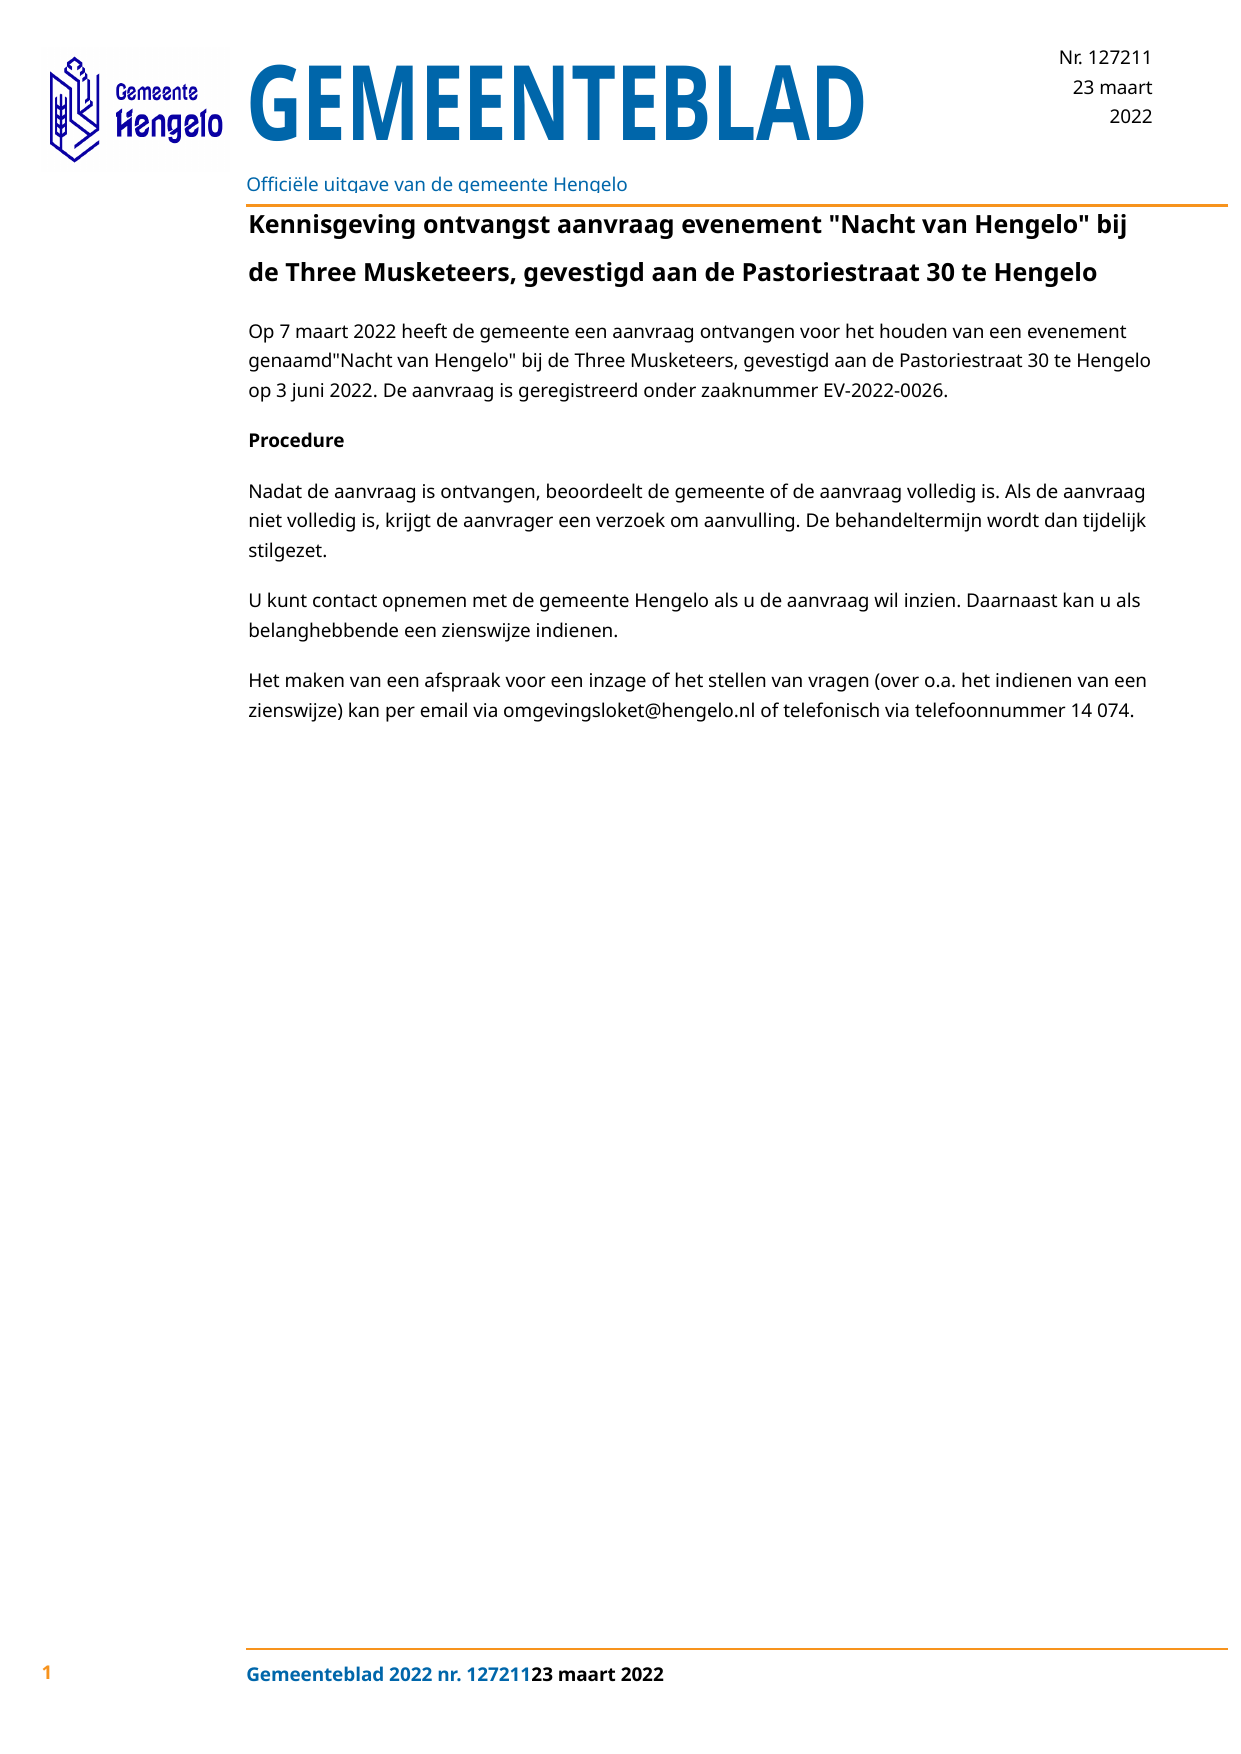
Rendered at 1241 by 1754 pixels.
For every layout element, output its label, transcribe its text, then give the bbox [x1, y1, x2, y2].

text Procedure [248, 427, 1152, 453]
text Het maken van een afspraak voor een inzage of het stellen van vragen (over o.a. het indienen van een zienswijze) kan per email via omgevingsloket@hengelo.nl of telefonisch via telefoonnummer 14 074. [248, 667, 1152, 723]
text Kennisgeving ontvangst aanvraag evenement "Nacht van Hengelo" bij de Three Musketeers, gevestigd aan de Pastoriestraat 30 te Hengelo [248, 207, 1152, 288]
text Op 7 maart 2022 heeft de gemeente een aanvraag ontvangen voor het houden van een evenement genaamd"Nacht van Hengelo" bij de Three Musketeers, gevestigd aan de Pastoriestraat 30 te Hengelo op 3 juni 2022. De aanvraag is geregistreerd onder zaaknummer EV-2022-0026. [248, 318, 1152, 403]
text U kunt contact opnemen met de gemeente Hengelo als u de aanvraag wil inzien. Daarnaast kan u als belanghebbende een zienswijze indienen. [248, 587, 1152, 643]
text Nadat de aanvraag is ontvangen, beoordeelt de gemeente of de aanvraag volledig is. Als de aanvraag niet volledig is, krijgt de aanvrager een verzoek om aanvulling. De behandeltermijn wordt dan tijdelijk stilgezet. [248, 478, 1152, 563]
picture [41, 47, 231, 172]
